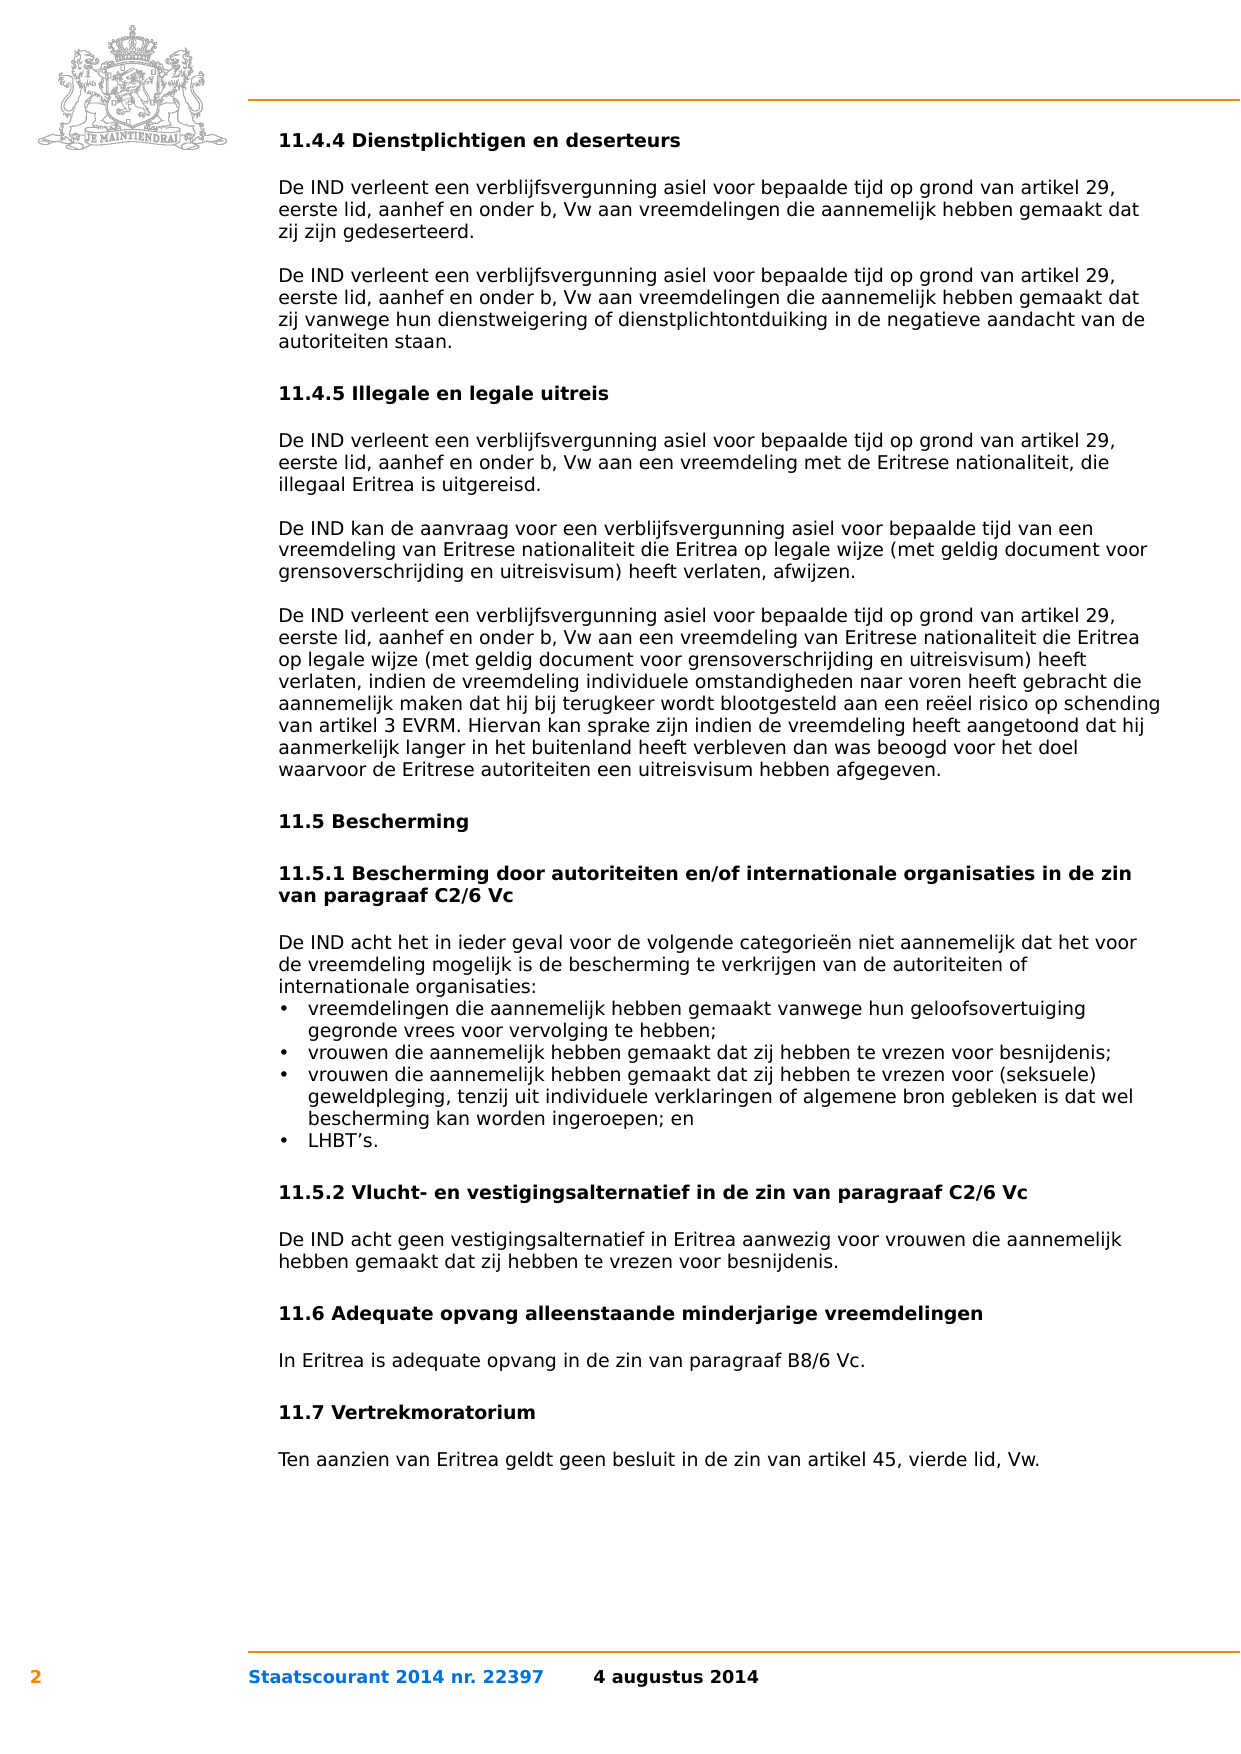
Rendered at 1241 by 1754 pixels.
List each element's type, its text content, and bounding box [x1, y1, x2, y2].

subtitle 11.6 Adequate opvang alleenstaande minderjarige vreemdelingen [278, 1303, 1163, 1325]
text De IND acht geen vestigingsalternatief in Eritrea aanwezig voor vrouwen die aannemelijk hebben gemaakt dat zij hebben te vrezen voor besnijdenis. [278, 1229, 1163, 1273]
subtitle 11.4.5 Illegale en legale uitreis [278, 383, 1163, 404]
text De IND kan de aanvraag voor een verblijfsvergunning asiel voor bepaalde tijd van een vreemdeling van Eritrese nationaliteit die Eritrea op legale wijze (met geldig document voor grensoverschrijding en uitreisvisum) heeft verlaten, afwijzen. [278, 517, 1163, 583]
text De IND verleent een verblijfsvergunning asiel voor bepaalde tijd op grond van artikel 29, eerste lid, aanhef en onder b, Vw aan vreemdelingen die aannemelijk hebben gemaakt dat zij zijn gedeserteerd. [278, 177, 1163, 243]
subtitle 11.5 Bescherming [278, 811, 1163, 833]
text De IND verleent een verblijfsvergunning asiel voor bepaalde tijd op grond van artikel 29, eerste lid, aanhef en onder b, Vw aan een vreemdeling met de Eritrese nationaliteit, die illegaal Eritrea is uitgereisd. [278, 429, 1163, 496]
subtitle 11.5.1 Bescherming door autoriteiten en/of internationale organisaties in de zin van paragraaf C2/6 Vc [278, 863, 1163, 907]
subtitle 11.4.4 Dienstplichtigen en deserteurs [278, 130, 1163, 152]
text De IND verleent een verblijfsvergunning asiel voor bepaalde tijd op grond van artikel 29, eerste lid, aanhef en onder b, Vw aan vreemdelingen die aannemelijk hebben gemaakt dat zij vanwege hun dienstweigering of dienstplichtontduiking in de negatieve aandacht van de autoriteiten staan. [278, 265, 1163, 353]
text • vrouwen die aannemelijk hebben gemaakt dat zij hebben te vrezen voor (seksuele) geweldpleging, tenzij uit individuele verklaringen of algemene bron gebleken is dat wel bescherming kan worden ingeroepen; en [278, 1064, 1163, 1130]
text • vrouwen die aannemelijk hebben gemaakt dat zij hebben te vrezen voor besnijdenis; [278, 1042, 1163, 1064]
subtitle 11.5.2 Vlucht- en vestigingsalternatief in de zin van paragraaf C2/6 Vc [278, 1182, 1163, 1204]
text In Eritrea is adequate opvang in de zin van paragraaf B8/6 Vc. [278, 1350, 1163, 1372]
text Ten aanzien van Eritrea geldt geen besluit in de zin van artikel 45, vierde lid, Vw. [278, 1449, 1163, 1471]
text • LHBT’s. [278, 1130, 1163, 1152]
text • vreemdelingen die aannemelijk hebben gemaakt vanwege hun geloofsovertuiging gegronde vrees voor vervolging te hebben; [278, 998, 1163, 1042]
text De IND verleent een verblijfsvergunning asiel voor bepaalde tijd op grond van artikel 29, eerste lid, aanhef en onder b, Vw aan een vreemdeling van Eritrese nationaliteit die Eritrea op legale wijze (met geldig document voor grensoverschrijding en uitreisvisum) heeft verlaten, indien de vreemdeling individuele omstandigheden naar voren heeft gebracht die aannemelijk maken dat hij bij terugkeer wordt blootgesteld aan een reëel risico op schending van artikel 3 EVRM. Hiervan kan sprake zijn indien de vreemdeling heeft aangetoond dat hij aanmerkelijk langer in het buitenland heeft verbleven dan was beoogd voor het doel waarvoor de Eritrese autoriteiten een uitreisvisum hebben afgegeven. [278, 605, 1163, 781]
text De IND acht het in ieder geval voor de volgende categorieën niet aannemelijk dat het voor de vreemdeling mogelijk is de bescherming te verkrijgen van de autoriteiten of internationale organisaties: [278, 932, 1163, 998]
picture [38, 25, 227, 150]
subtitle 11.7 Vertrekmoratorium [278, 1402, 1163, 1424]
